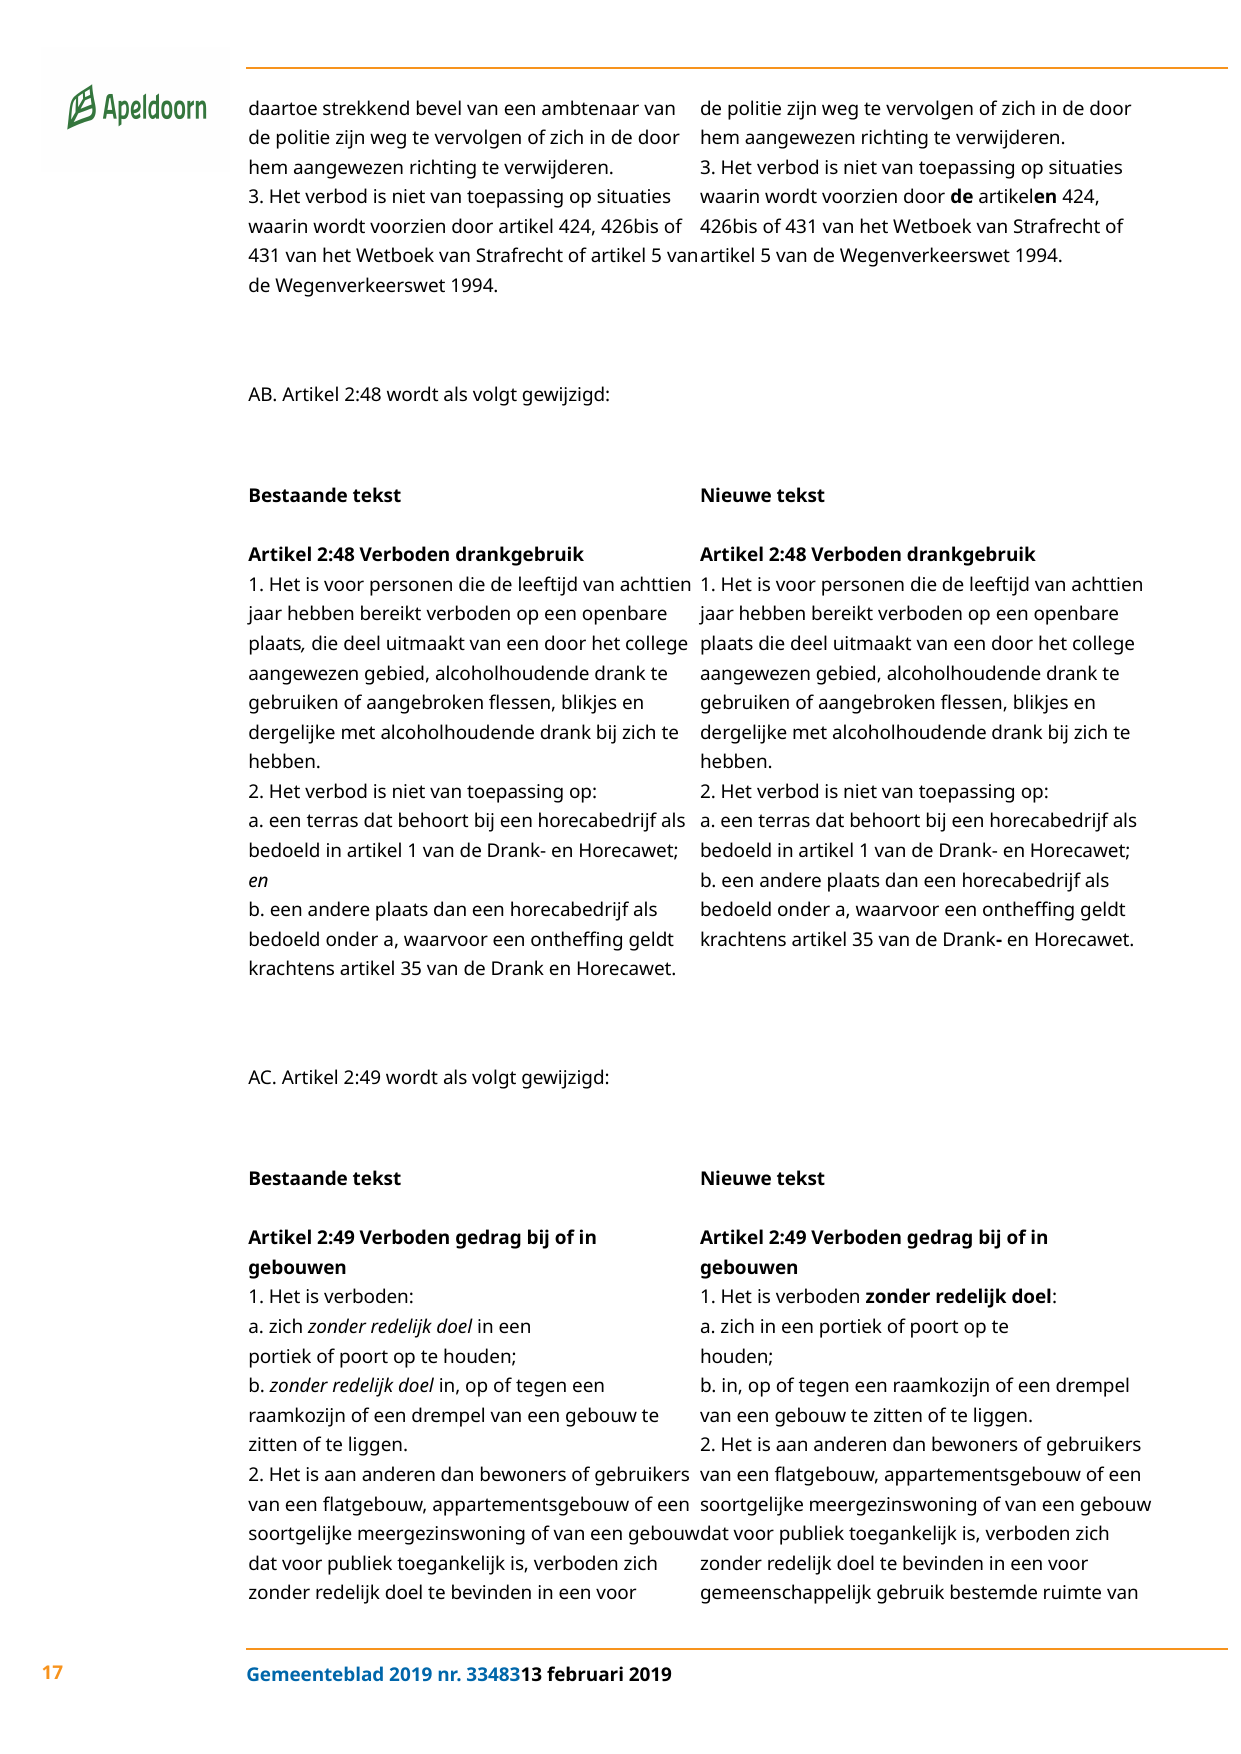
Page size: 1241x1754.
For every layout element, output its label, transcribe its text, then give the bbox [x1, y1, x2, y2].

picture [41, 47, 231, 172]
table_header Nieuwe tekst Artikel 2:48 Verboden drankgebruik 1. Het is voor personen die de leeftijd van achttien jaar hebben bereikt verboden op een openbare plaats die deel uitmaakt van een door het college aangewezen gebied, alcoholhoudende drank te gebruiken of aangebroken flessen, blikjes en dergelijke met alcoholhoudende drank bij zich te hebben. 2. Het verbod is niet van toepassing op: a. een terras dat behoort bij een horecabedrijf als bedoeld in artikel 1 van de Drank- en Horecawet; b. een andere plaats dan een horecabedrijf als bedoeld onder a, waarvoor een ontheffing geldt krachtens artikel 35 van de Drank- en Horecawet. [700, 482, 1152, 1011]
table_header daartoe strekkend bevel van een ambtenaar van de politie zijn weg te vervolgen of zich in de door hem aangewezen richting te verwijderen. 3. Het verbod is niet van toepassing op situaties waarin wordt voorzien door artikel 424, 426bis of 431 van het Wetboek van Strafrecht of artikel 5 van de Wegenverkeerswet 1994. [248, 95, 700, 328]
text AC. Artikel 2:49 wordt als volgt gewijzigd: [248, 1064, 1152, 1090]
table_header de politie zijn weg te vervolgen of zich in de door hem aangewezen richting te verwijderen. 3. Het verbod is niet van toepassing op situaties waarin wordt voorzien door de artikelen 424, 426bis of 431 van het Wetboek van Strafrecht of artikel 5 van de Wegenverkeerswet 1994. [700, 95, 1152, 328]
table_header Bestaande tekst Artikel 2:49 Verboden gedrag bij of in gebouwen 1. Het is verboden: a. zich zonder redelijk doel in een portiek of poort op te houden; b. zonder redelijk doel in, op of tegen een raamkozijn of een drempel van een gebouw te zitten of te liggen. 2. Het is aan anderen dan bewoners of gebruikers van een flatgebouw, appartementsgebouw of een soortgelijke meergezinswoning of van een gebouw dat voor publiek toegankelijk is, verboden zich zonder redelijk doel te bevinden in een voor [248, 1165, 700, 1605]
table_header Bestaande tekst Artikel 2:48 Verboden drankgebruik 1. Het is voor personen die de leeftijd van achttien jaar hebben bereikt verboden op een openbare plaats, die deel uitmaakt van een door het college aangewezen gebied, alcoholhoudende drank te gebruiken of aangebroken flessen, blikjes en dergelijke met alcoholhoudende drank bij zich te hebben. 2. Het verbod is niet van toepassing op: a. een terras dat behoort bij een horecabedrijf als bedoeld in artikel 1 van de Drank- en Horecawet; en b. een andere plaats dan een horecabedrijf als bedoeld onder a, waarvoor een ontheffing geldt krachtens artikel 35 van de Drank en Horecawet. [248, 482, 700, 1011]
table_header Nieuwe tekst Artikel 2:49 Verboden gedrag bij of in gebouwen 1. Het is verboden zonder redelijk doel: a. zich in een portiek of poort op te houden; b. in, op of tegen een raamkozijn of een drempel van een gebouw te zitten of te liggen. 2. Het is aan anderen dan bewoners of gebruikers van een flatgebouw, appartementsgebouw of een soortgelijke meergezinswoning of van een gebouw dat voor publiek toegankelijk is, verboden zich zonder redelijk doel te bevinden in een voor gemeenschappelijk gebruik bestemde ruimte van [700, 1165, 1152, 1605]
text AB. Artikel 2:48 wordt als volgt gewijzigd: [248, 381, 1152, 407]
